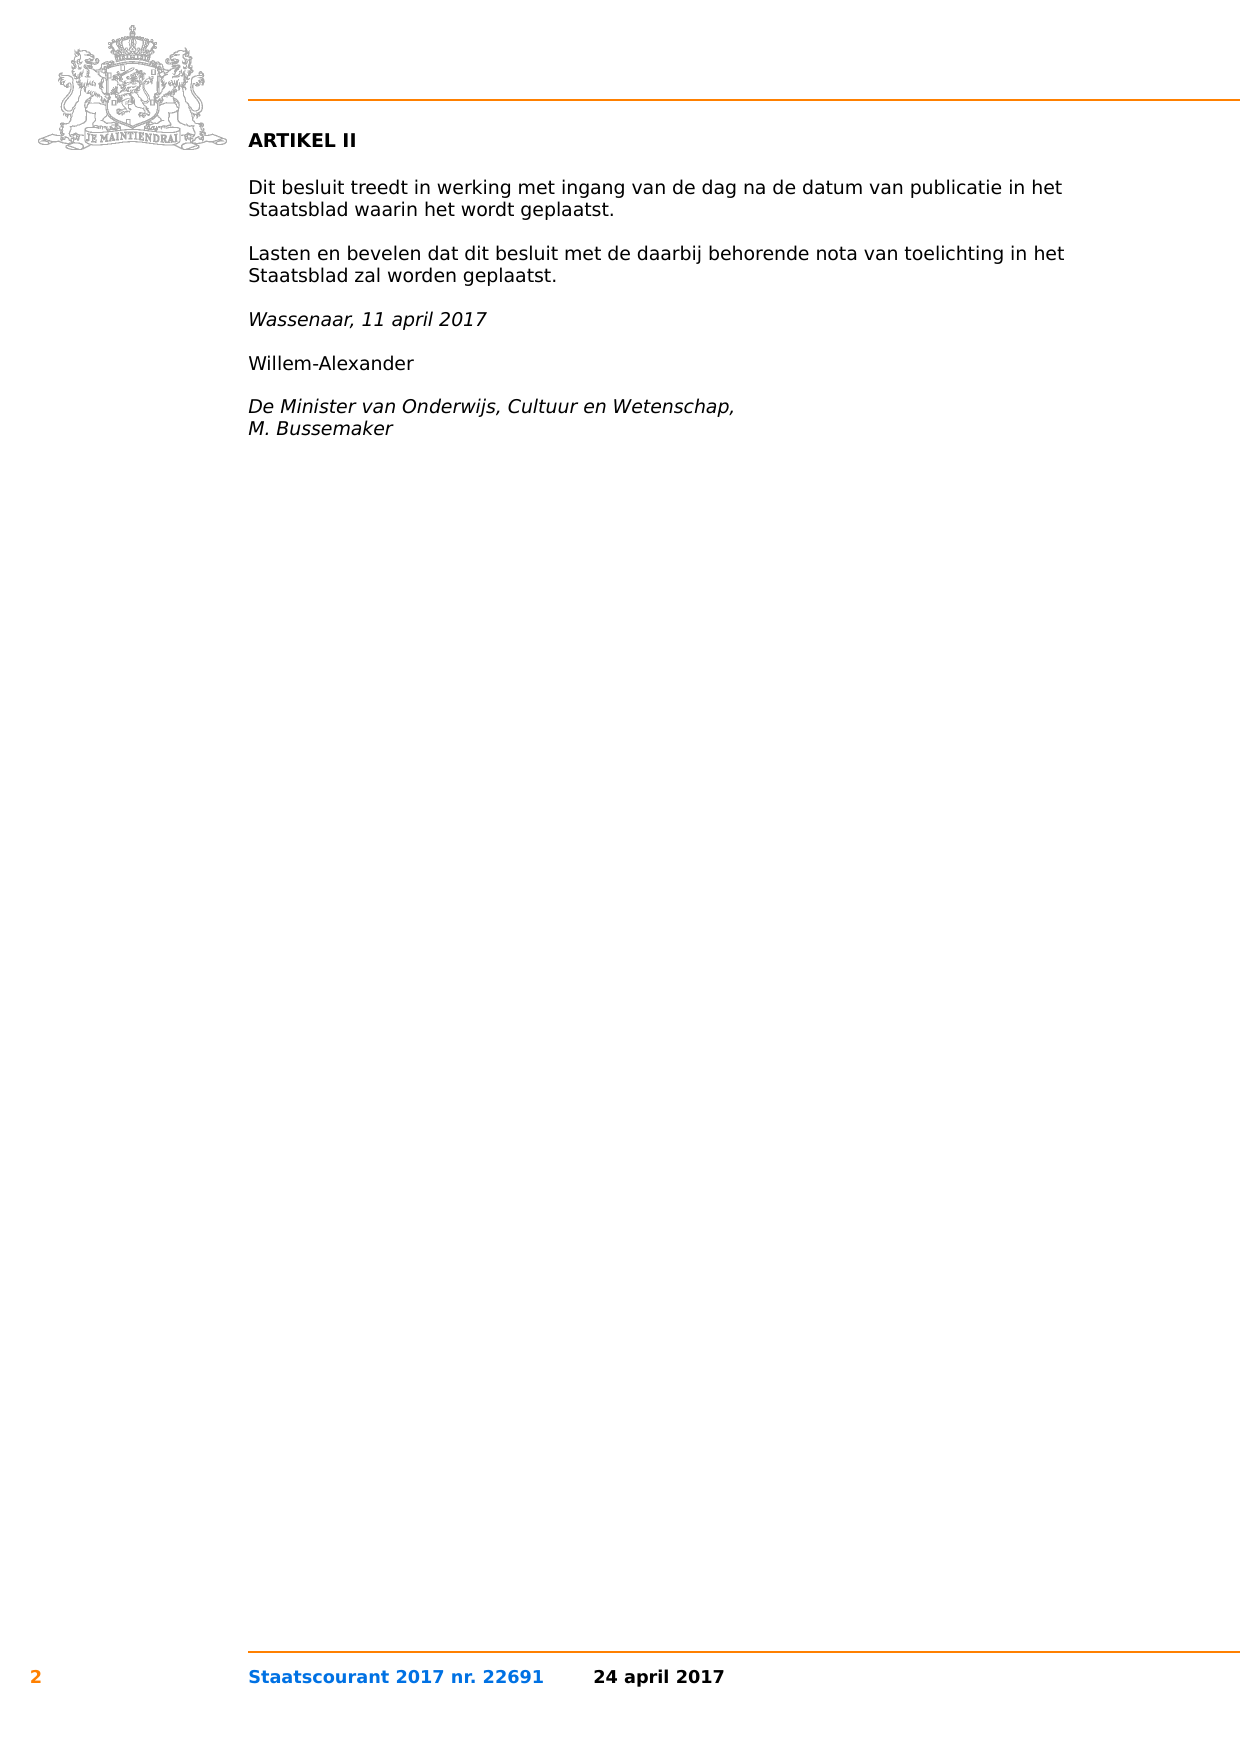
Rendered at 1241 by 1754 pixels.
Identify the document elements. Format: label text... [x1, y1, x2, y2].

subtitle ARTIKEL II [248, 130, 1163, 152]
text Wassenaar, 11 april 2017 [248, 308, 1163, 331]
text Willem-Alexander [248, 352, 1163, 374]
text De Minister van Onderwijs, Cultuur en Wetenschap, M. Bussemaker [248, 396, 1163, 440]
picture [38, 25, 227, 150]
text Lasten en bevelen dat dit besluit met de daarbij behorende nota van toelichting in het Staatsblad zal worden geplaatst. [248, 243, 1163, 287]
text Dit besluit treedt in werking met ingang van de dag na de datum van publicatie in het Staatsblad waarin het wordt geplaatst. [248, 177, 1163, 221]
